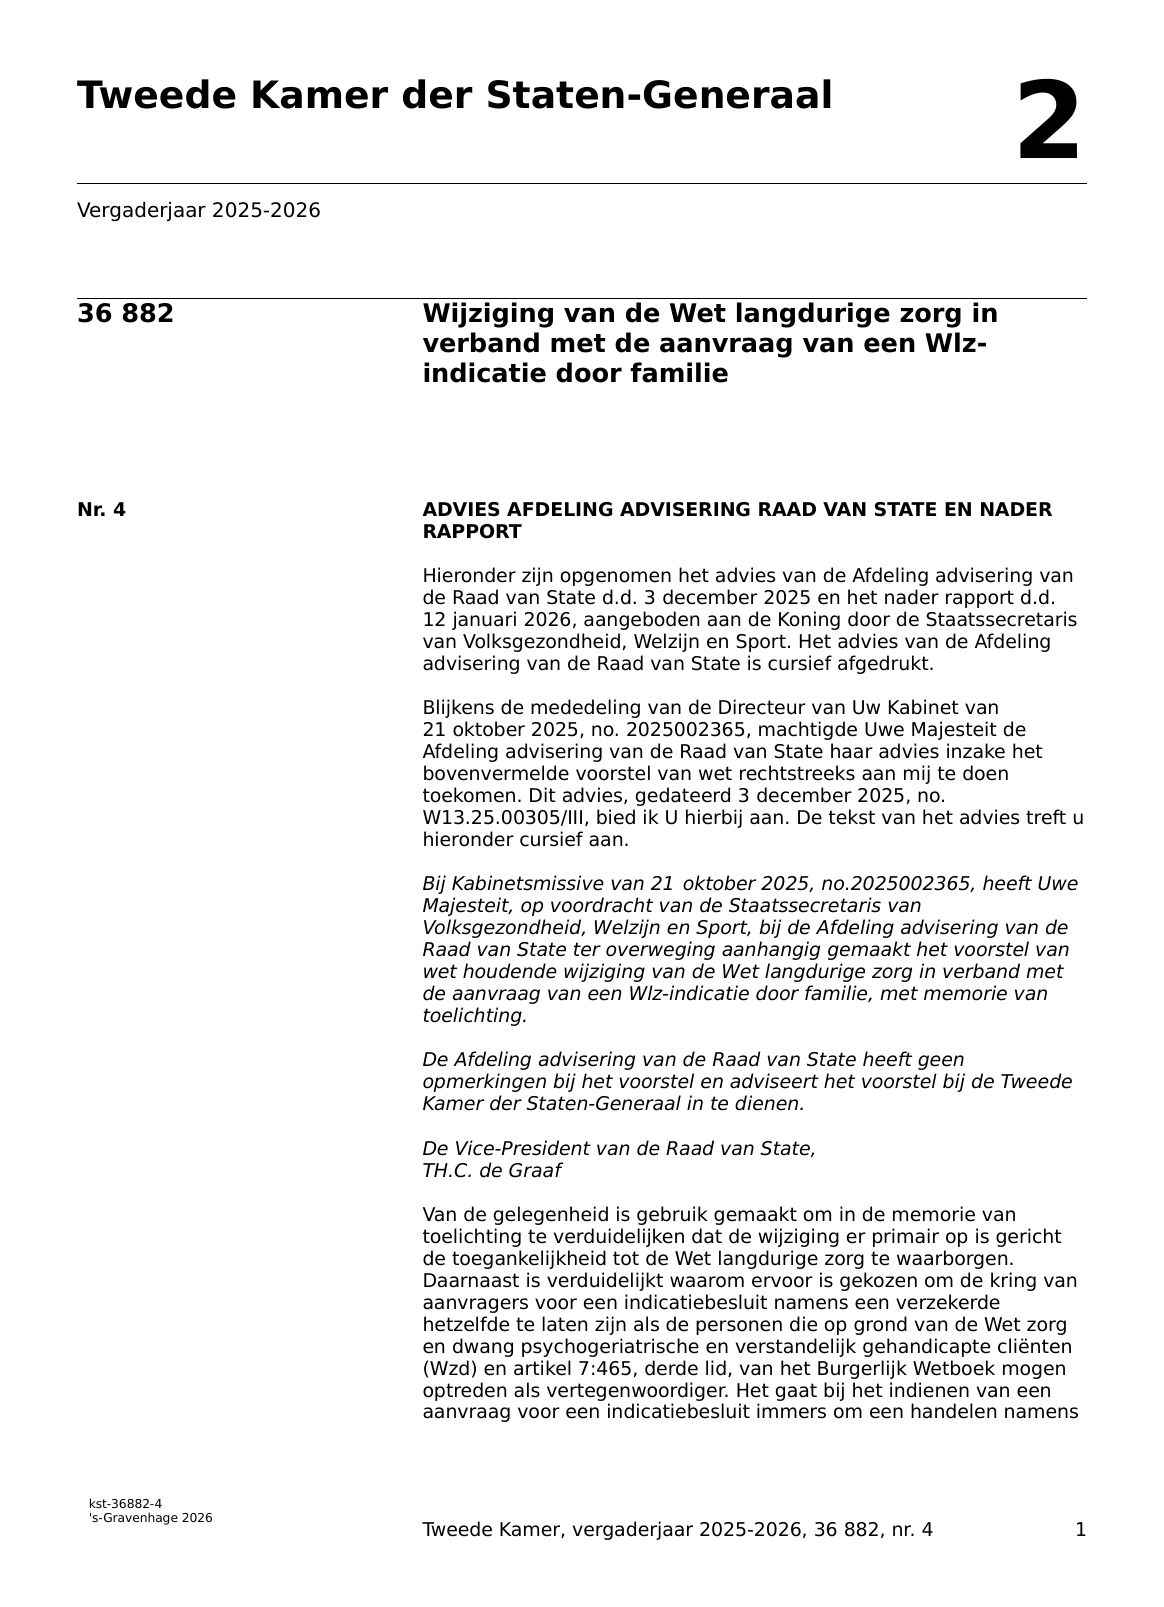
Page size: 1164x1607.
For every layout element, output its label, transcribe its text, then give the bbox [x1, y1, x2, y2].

table_header 2 [886, 59, 1087, 183]
text TH.C. de Graaf [422, 1159, 1087, 1181]
text Blijkens de mededeling van de Directeur van Uw Kabinet van 21 oktober 2025, no. 2025002365, machtigde Uwe Majesteit de Afdeling advisering van de Raad van State haar advies inzake het bovenvermelde voorstel van wet rechtstreeks aan mij te doen toekomen. Dit advies, gedateerd 3 december 2025, no. W13.25.00305/III, bied ik U hierbij aan. De tekst van het advies treft u hieronder cursief aan. [422, 697, 1087, 851]
table_header Tweede Kamer der Staten-Generaal [77, 59, 886, 183]
table_cell Vergaderjaar 2025-2026 [77, 184, 1087, 298]
text De Vice-President van de Raad van State, [422, 1137, 1087, 1159]
subtitle Nr. 4 ADVIES AFDELING ADVISERING RAAD VAN STATE EN NADER RAPPORT [77, 499, 1087, 543]
text De Afdeling advisering van de Raad van State heeft geen opmerkingen bij het voorstel en adviseert het voorstel bij de Tweede Kamer der Staten-Generaal in te dienen. [422, 1049, 1087, 1115]
text Van de gelegenheid is gebruik gemaakt om in de memorie van toelichting te verduidelijken dat de wijziging er primair op is gericht de toegankelijkheid tot de Wet langdurige zorg te waarborgen. Daarnaast is verduidelijkt waarom ervoor is gekozen om de kring van aanvragers voor een indicatiebesluit namens een verzekerde hetzelfde te laten zijn als de personen die op grond van de Wet zorg en dwang psychogeriatrische en verstandelijk gehandicapte cliënten (Wzd) en artikel 7:465, derde lid, van het Burgerlijk Wetboek mogen optreden als vertegenwoordiger. Het gaat bij het indienen van een aanvraag voor een indicatiebesluit immers om een handelen namens [422, 1204, 1087, 1423]
text kst-36882-4 [88, 1497, 323, 1511]
subtitle 36 882 Wijziging van de Wet langdurige zorg in verband met de aanvraag van een Wlz-indicatie door familie [77, 299, 1087, 388]
text Hieronder zijn opgenomen het advies van de Afdeling advisering van de Raad van State d.d. 3 december 2025 en het nader rapport d.d. 12 januari 2026, aangeboden aan de Koning door de Staatssecretaris van Volksgezondheid, Welzijn en Sport. Het advies van de Afdeling advisering van de Raad van State is cursief afgedrukt. [422, 565, 1087, 675]
text Bij Kabinetsmissive van 21 oktober 2025, no.2025002365, heeft Uwe Majesteit, op voordracht van de Staatssecretaris van Volksgezondheid, Welzijn en Sport, bij de Afdeling advisering van de Raad van State ter overweging aanhangig gemaakt het voorstel van wet houdende wijziging van de Wet langdurige zorg in verband met de aanvraag van een Wlz-indicatie door familie, met memorie van toelichting. [422, 873, 1087, 1027]
text 's-Gravenhage 2026 [88, 1511, 323, 1525]
